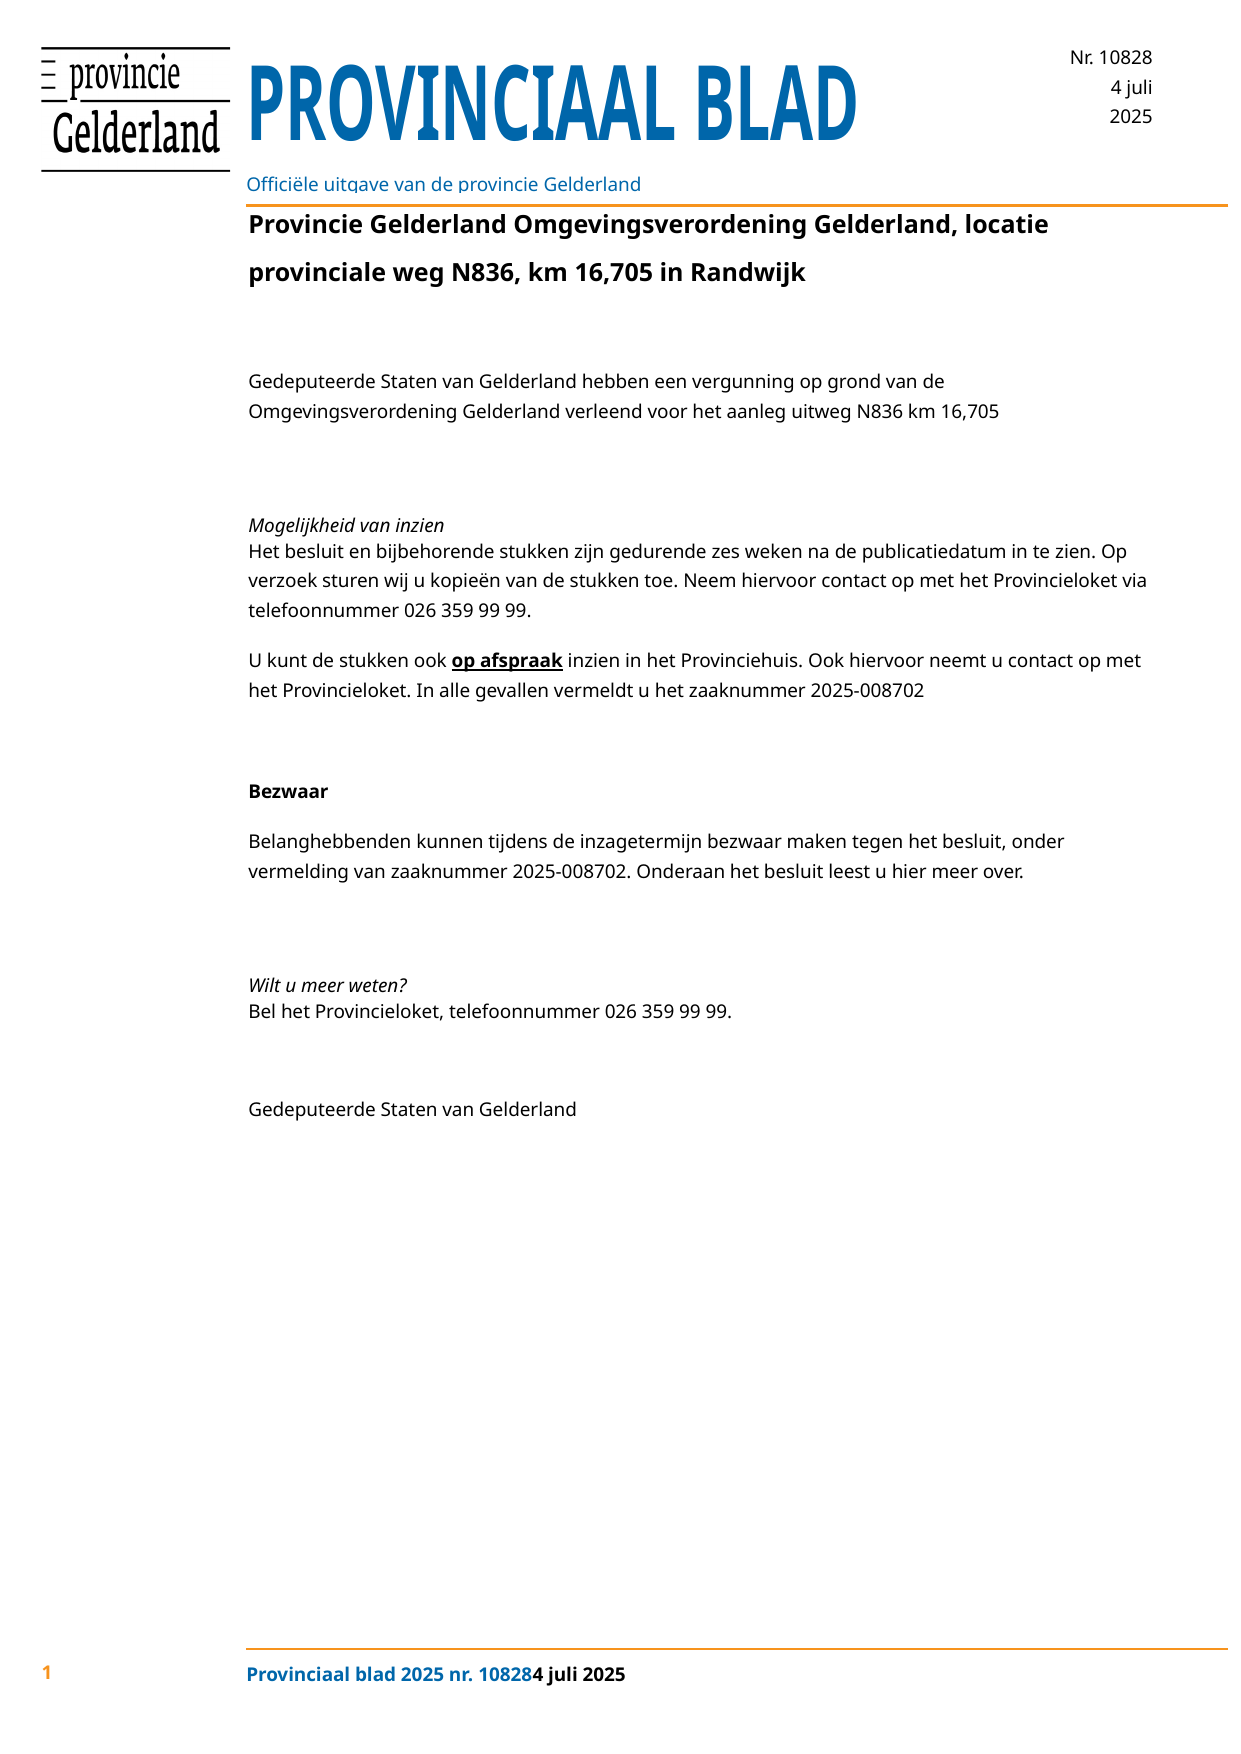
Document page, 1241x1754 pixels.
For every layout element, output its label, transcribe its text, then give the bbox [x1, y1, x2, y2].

text Bezwaar [248, 778, 1152, 804]
text Belanghebbenden kunnen tijdens de inzagetermijn bezwaar maken tegen het besluit, onder vermelding van zaaknummer 2025-008702. Onderaan het besluit leest u hier meer over. [248, 828, 1152, 884]
text Mogelijkheid van inzien [248, 512, 1152, 538]
text U kunt de stukken ook op afspraak inzien in het Provinciehuis. Ook hiervoor neemt u contact op met het Provincieloket. In alle gevallen vermeldt u het zaaknummer 2025-008702 [248, 648, 1152, 703]
text Bel het Provincieloket, telefoonnummer 026 359 99 99. [248, 998, 1152, 1024]
text Het besluit en bijbehorende stukken zijn gedurende zes weken na de publicatiedatum in te zien. Op verzoek sturen wij u kopieën van de stukken toe. Neem hiervoor contact op met het Provincieloket via telefoonnummer 026 359 99 99. [248, 538, 1152, 623]
text Wilt u meer weten? [248, 972, 1152, 998]
picture [41, 47, 231, 172]
text Gedeputeerde Staten van Gelderland [248, 1096, 1152, 1122]
text Provincie Gelderland Omgevingsverordening Gelderland, locatie provinciale weg N836, km 16,705 in Randwijk [248, 207, 1152, 288]
text Gedeputeerde Staten van Gelderland hebben een vergunning op grond van de Omgevingsverordening Gelderland verleend voor het aanleg uitweg N836 km 16,705 [248, 368, 1152, 424]
